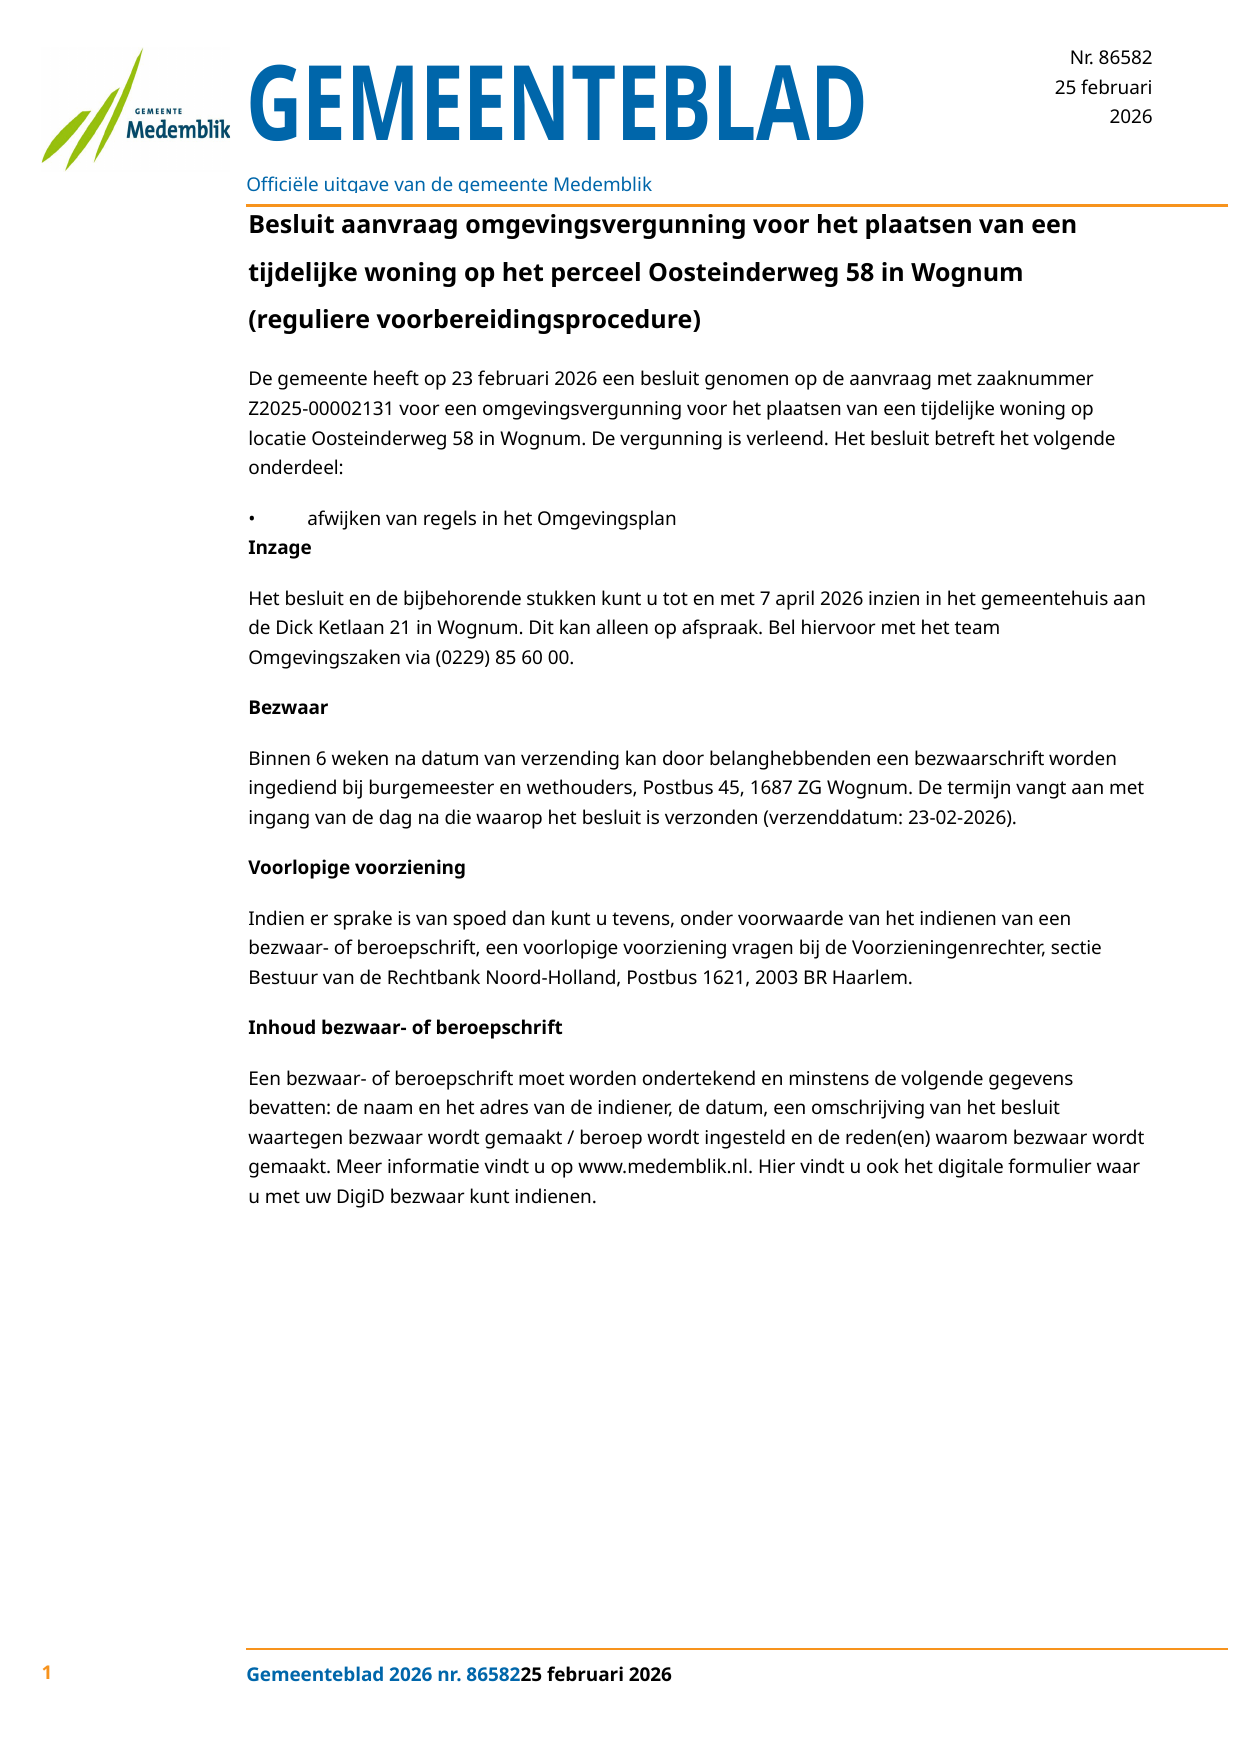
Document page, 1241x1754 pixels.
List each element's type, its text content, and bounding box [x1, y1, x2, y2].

text Inhoud bezwaar- of beroepschrift [248, 1014, 1152, 1040]
text Bezwaar [248, 694, 1152, 720]
text Besluit aanvraag omgevingsvergunning voor het plaatsen van een tijdelijke woning op het perceel Oosteinderweg 58 in Wognum (reguliere voorbereidingsprocedure) [248, 207, 1152, 336]
text Inzage [248, 534, 1152, 560]
picture [41, 47, 231, 172]
text Indien er sprake is van spoed dan kunt u tevens, onder voorwaarde van het indienen van een bezwaar- of beroepschrift, een voorlopige voorziening vragen bij de Voorzieningenrechter, sectie Bestuur van de Rechtbank Noord-Holland, Postbus 1621, 2003 BR Haarlem. [248, 905, 1152, 989]
text Een bezwaar- of beroepschrift moet worden ondertekend en minstens de volgende gegevens bevatten: de naam en het adres van de indiener, de datum, een omschrijving van het besluit waartegen bezwaar wordt gemaakt / beroep wordt ingesteld en de reden(en) waarom bezwaar wordt gemaakt. Meer informatie vindt u op www.medemblik.nl. Hier vindt u ook het digitale formulier waar u met uw DigiD bezwaar kunt indienen. [248, 1065, 1152, 1209]
text Binnen 6 weken na datum van verzending kan door belanghebbenden een bezwaarschrift worden ingediend bij burgemeester en wethouders, Postbus 45, 1687 ZG Wognum. De termijn vangt aan met ingang van de dag na die waarop het besluit is verzonden (verzenddatum: 23-02-2026). [248, 745, 1152, 829]
text De gemeente heeft op 23 februari 2026 een besluit genomen op de aanvraag met zaaknummer Z2025-00002131 voor een omgevingsvergunning voor het plaatsen van een tijdelijke woning op locatie Oosteinderweg 58 in Wognum. De vergunning is verleend. Het besluit betreft het volgende onderdeel: [248, 366, 1152, 480]
list afwijken van regels in het Omgevingsplan [248, 505, 1152, 530]
text Voorlopige voorziening [248, 854, 1152, 880]
text Het besluit en de bijbehorende stukken kunt u tot en met 7 april 2026 inzien in het gemeentehuis aan de Dick Ketlaan 21 in Wognum. Dit kan alleen op afspraak. Bel hiervoor met het team Omgevingszaken via (0229) 85 60 00. [248, 585, 1152, 669]
